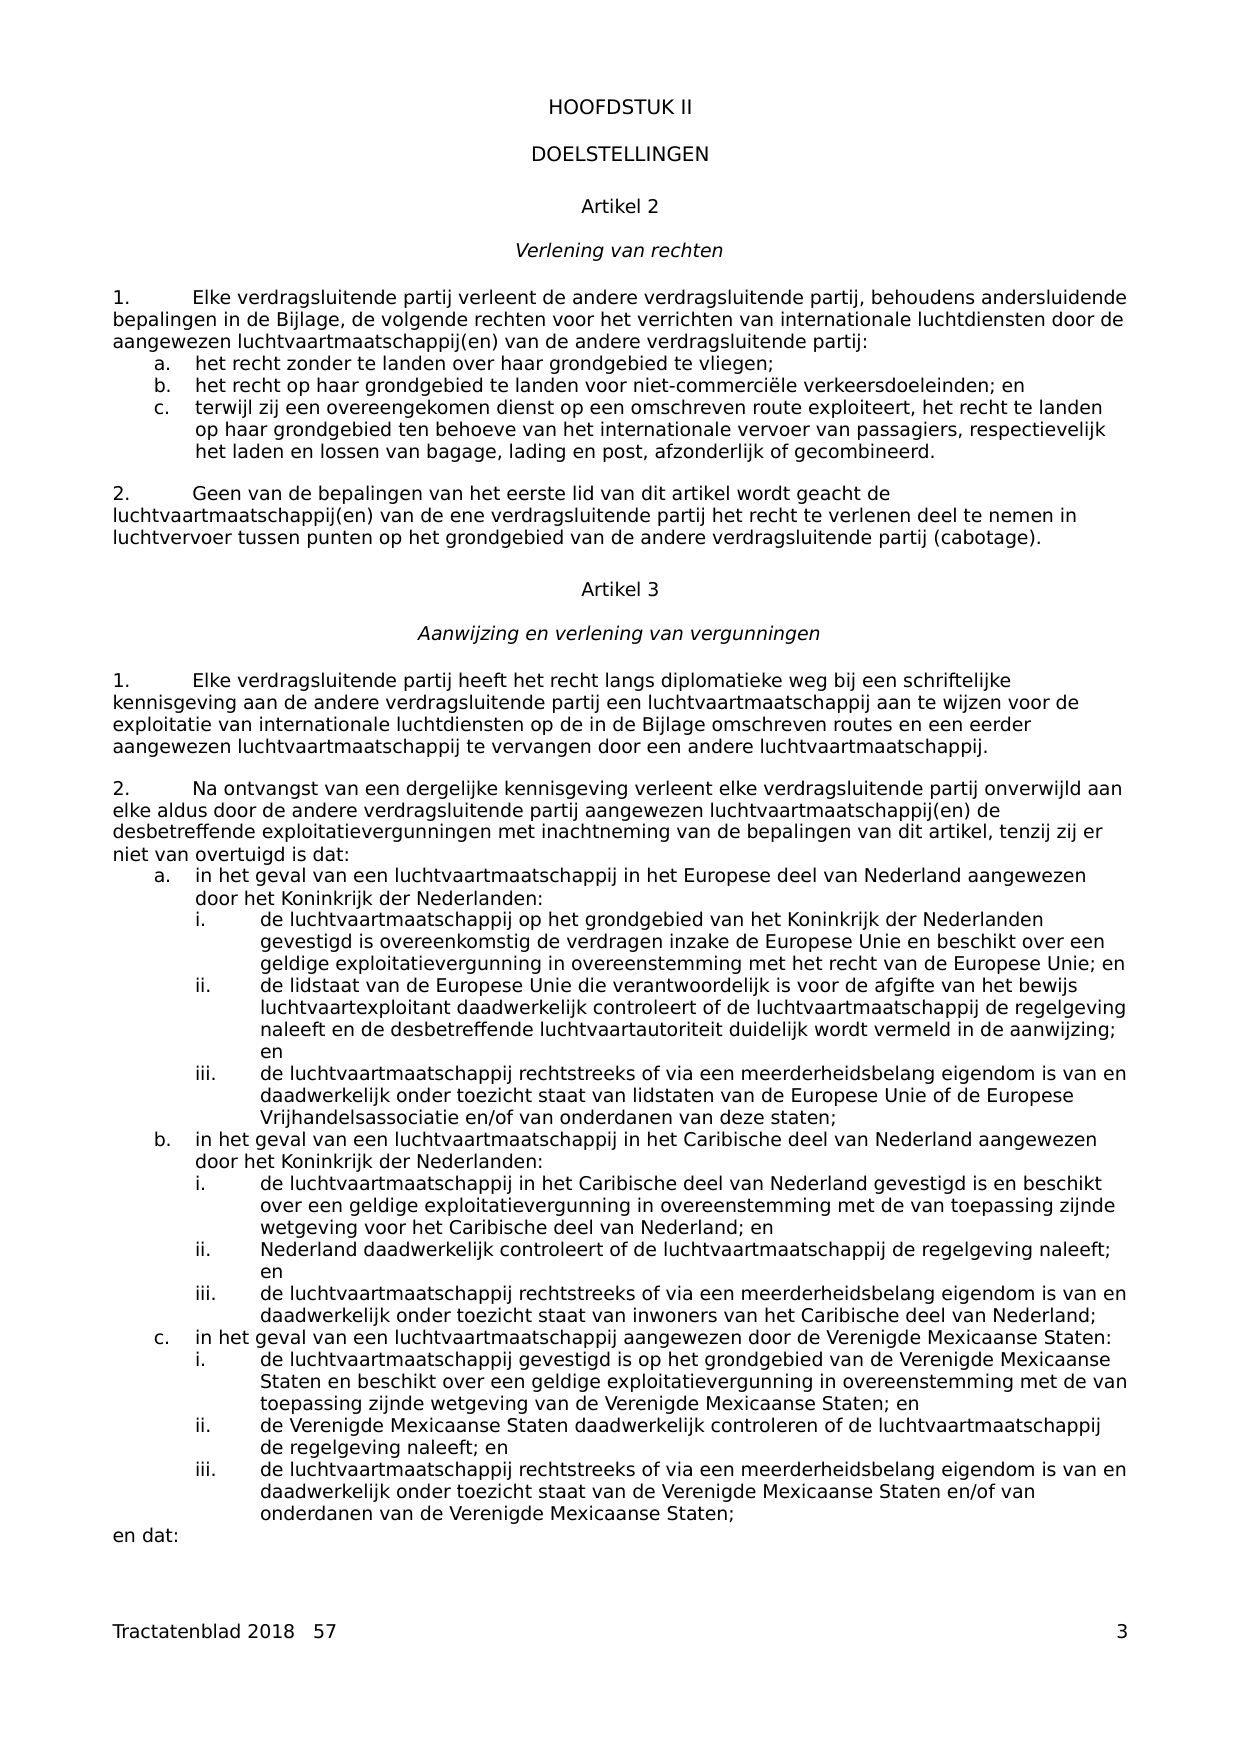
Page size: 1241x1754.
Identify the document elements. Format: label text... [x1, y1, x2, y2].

text i. de luchtvaartmaatschappij op het grondgebied van het Koninkrijk der Nederlanden gevestigd is overeenkomstig de verdragen inzake de Europese Unie en beschikt over een geldige exploitatievergunning in overeenstemming met het recht van de Europese Unie; en [195, 909, 1128, 975]
text ii. Nederland daadwerkelijk controleert of de luchtvaartmaatschappij de regelgeving naleeft; en [195, 1239, 1128, 1283]
subtitle HOOFDSTUK II DOELSTELLINGEN [112, 96, 1128, 166]
text c. terwijl zij een overeengekomen dienst op een omschreven route exploiteert, het recht te landen op haar grondgebied ten behoeve van het internationale vervoer van passagiers, respectievelijk het laden en lossen van bagage, lading en post, afzonderlijk of gecombineerd. [153, 397, 1128, 463]
text c. in het geval van een luchtvaartmaatschappij aangewezen door de Verenigde Mexicaanse Staten: [153, 1327, 1128, 1349]
text a. het recht zonder te landen over haar grondgebied te vliegen; [153, 353, 1128, 375]
subtitle Artikel 3 Aanwijzing en verlening van vergunningen [112, 579, 1128, 644]
text i. de luchtvaartmaatschappij in het Caribische deel van Nederland gevestigd is en beschikt over een geldige exploitatievergunning in overeenstemming met de van toepassing zijnde wetgeving voor het Caribische deel van Nederland; en [195, 1173, 1128, 1239]
text ii. de Verenigde Mexicaanse Staten daadwerkelijk controleren of de luchtvaartmaatschappij de regelgeving naleeft; en [195, 1415, 1128, 1459]
text iii. de luchtvaartmaatschappij rechtstreeks of via een meerderheidsbelang eigendom is van en daadwerkelijk onder toezicht staat van de Verenigde Mexicaanse Staten en/of van onderdanen van de Verenigde Mexicaanse Staten; [195, 1459, 1128, 1525]
text 2. Na ontvangst van een dergelijke kennisgeving verleent elke verdragsluitende partij onverwijld aan elke aldus door de andere verdragsluitende partij aangewezen luchtvaartmaatschappij(en) de desbetreffende exploitatievergunningen met inachtneming van de bepalingen van dit artikel, tenzij zij er niet van overtuigd is dat: [112, 777, 1128, 865]
text iii. de luchtvaartmaatschappij rechtstreeks of via een meerderheidsbelang eigendom is van en daadwerkelijk onder toezicht staat van lidstaten van de Europese Unie of de Europese Vrijhandelsassociatie en/of van onderdanen van deze staten; [195, 1063, 1128, 1129]
text i. de luchtvaartmaatschappij gevestigd is op het grondgebied van de Verenigde Mexicaanse Staten en beschikt over een geldige exploitatievergunning in overeenstemming met de van toepassing zijnde wetgeving van de Verenigde Mexicaanse Staten; en [195, 1349, 1128, 1415]
subtitle Artikel 2 Verlening van rechten [112, 196, 1128, 262]
text b. in het geval van een luchtvaartmaatschappij in het Caribische deel van Nederland aangewezen door het Koninkrijk der Nederlanden: [153, 1129, 1128, 1173]
text 1. Elke verdragsluitende partij verleent de andere verdragsluitende partij, behoudens andersluidende bepalingen in de Bijlage, de volgende rechten voor het verrichten van internationale luchtdiensten door de aangewezen luchtvaartmaatschappij(en) van de andere verdragsluitende partij: [112, 287, 1128, 353]
text a. in het geval van een luchtvaartmaatschappij in het Europese deel van Nederland aangewezen door het Koninkrijk der Nederlanden: [153, 865, 1128, 909]
text 2. Geen van de bepalingen van het eerste lid van dit artikel wordt geacht de luchtvaartmaatschappij(en) van de ene verdragsluitende partij het recht te verlenen deel te nemen in luchtvervoer tussen punten op het grondgebied van de andere verdragsluitende partij (cabotage). [112, 483, 1128, 549]
text iii. de luchtvaartmaatschappij rechtstreeks of via een meerderheidsbelang eigendom is van en daadwerkelijk onder toezicht staat van inwoners van het Caribische deel van Nederland; [195, 1283, 1128, 1327]
text en dat: [112, 1525, 1128, 1547]
text ii. de lidstaat van de Europese Unie die verantwoordelijk is voor de afgifte van het bewijs luchtvaartexploitant daadwerkelijk controleert of de luchtvaartmaatschappij de regelgeving naleeft en de desbetreffende luchtvaartautoriteit duidelijk wordt vermeld in de aanwijzing; en [195, 975, 1128, 1063]
text b. het recht op haar grondgebied te landen voor niet-commerciële verkeersdoeleinden; en [153, 375, 1128, 397]
text 1. Elke verdragsluitende partij heeft het recht langs diplomatieke weg bij een schriftelijke kennisgeving aan de andere verdragsluitende partij een luchtvaartmaatschappij aan te wijzen voor de exploitatie van internationale luchtdiensten op de in de Bijlage omschreven routes en een eerder aangewezen luchtvaartmaatschappij te vervangen door een andere luchtvaartmaatschappij. [112, 669, 1128, 757]
